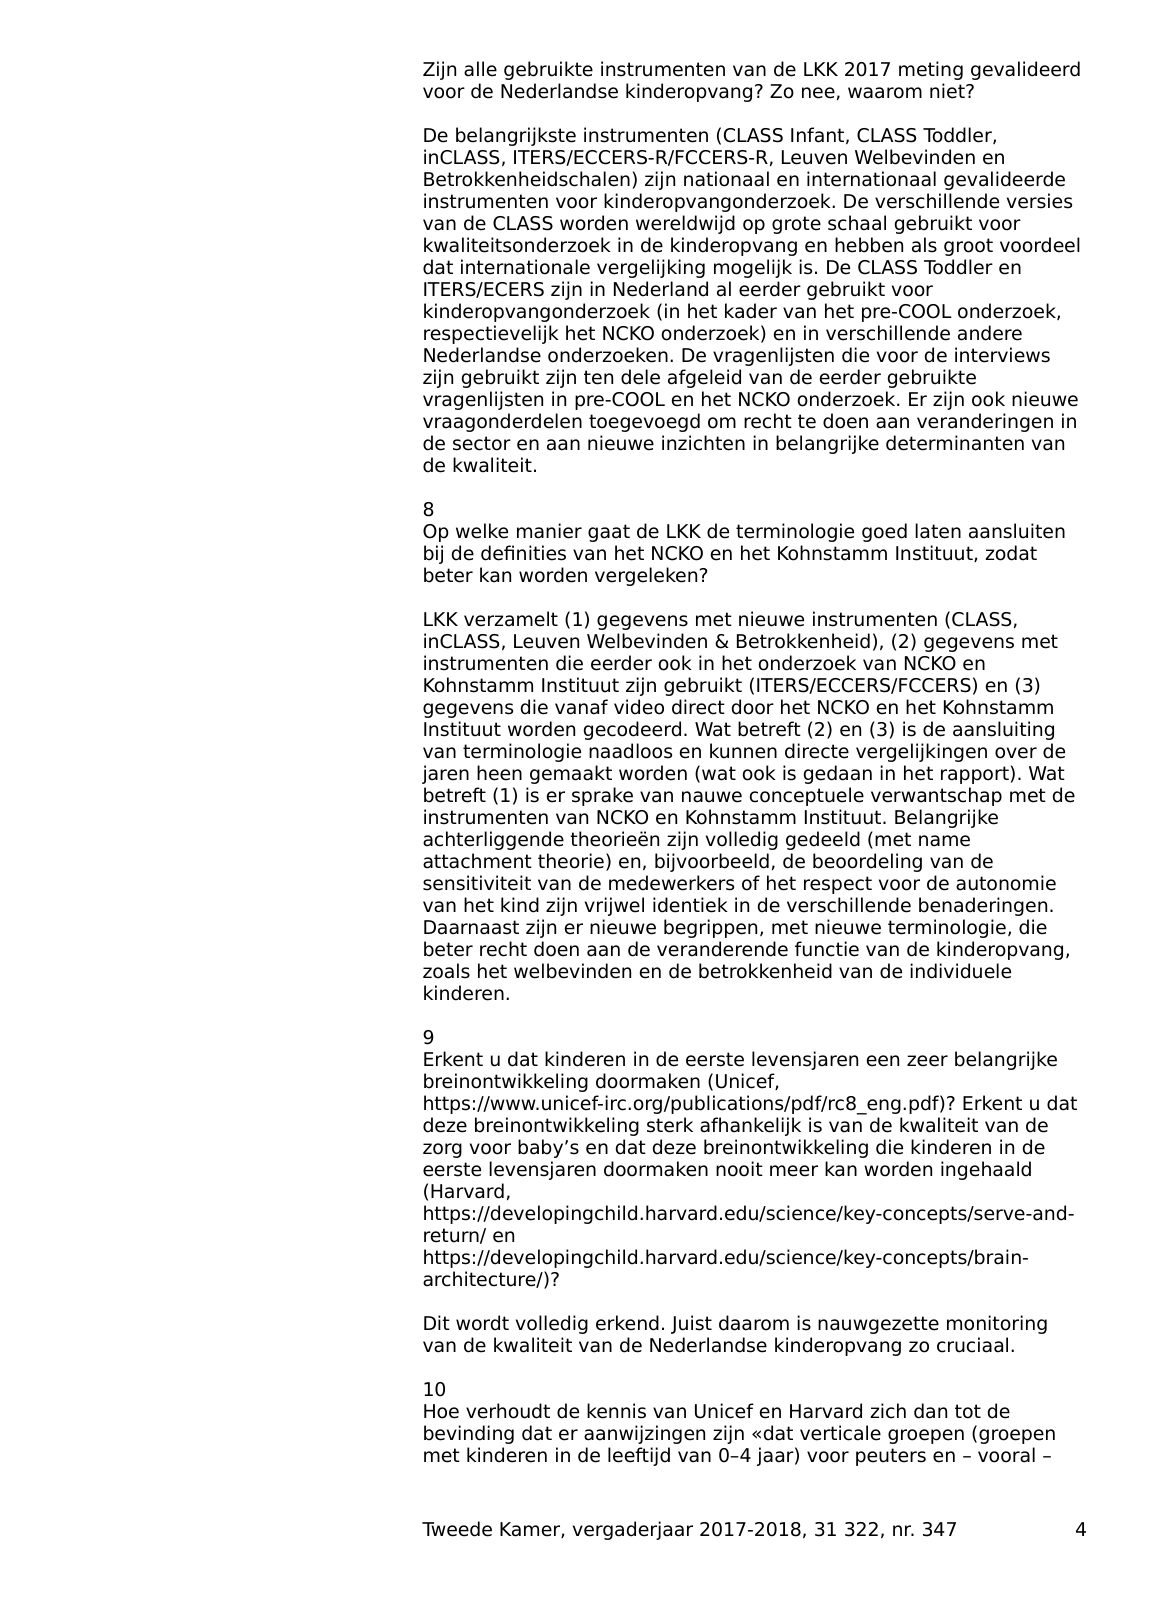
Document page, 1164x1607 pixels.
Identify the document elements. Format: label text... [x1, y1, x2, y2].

text Hoe verhoudt de kennis van Unicef en Harvard zich dan tot de bevinding dat er aanwijzingen zijn «dat verticale groepen (groepen met kinderen in de leeftijd van 0–4 jaar) voor peuters en – vooral – [422, 1401, 1087, 1467]
text LKK verzamelt (1) gegevens met nieuwe instrumenten (CLASS, inCLASS, Leuven Welbevinden & Betrokkenheid), (2) gegevens met instrumenten die eerder ook in het onderzoek van NCKO en Kohnstamm Instituut zijn gebruikt (ITERS/ECCERS/FCCERS) en (3) gegevens die vanaf video direct door het NCKO en het Kohnstamm Instituut worden gecodeerd. Wat betreft (2) en (3) is de aansluiting van terminologie naadloos en kunnen directe vergelijkingen over de jaren heen gemaakt worden (wat ook is gedaan in het rapport). Wat betreft (1) is er sprake van nauwe conceptuele verwantschap met de instrumenten van NCKO en Kohnstamm Instituut. Belangrijke achterliggende theorieën zijn volledig gedeeld (met name attachment theorie) en, bijvoorbeeld, de beoordeling van de sensitiviteit van de medewerkers of het respect voor de autonomie van het kind zijn vrijwel identiek in de verschillende benaderingen. Daarnaast zijn er nieuwe begrippen, met nieuwe terminologie, die beter recht doen aan de veranderende functie van de kinderopvang, zoals het welbevinden en de betrokkenheid van de individuele kinderen. [422, 609, 1087, 1005]
text 8 [422, 499, 1087, 521]
text Zijn alle gebruikte instrumenten van de LKK 2017 meting gevalideerd voor de Nederlandse kinderopvang? Zo nee, waarom niet? [422, 59, 1087, 103]
text 9 [422, 1027, 1087, 1049]
text Erkent u dat kinderen in de eerste levensjaren een zeer belangrijke breinontwikkeling doormaken (Unicef, https://www.unicef-irc.org/publications/pdf/rc8_eng.pdf)? Erkent u dat deze breinontwikkeling sterk afhankelijk is van de kwaliteit van de zorg voor baby’s en dat deze breinontwikkeling die kinderen in de eerste levensjaren doormaken nooit meer kan worden ingehaald (Harvard, https://developingchild.harvard.edu/science/key-concepts/serve-and-return/ en https://developingchild.harvard.edu/science/key-concepts/brain-architecture/)? [422, 1049, 1087, 1291]
text Dit wordt volledig erkend. Juist daarom is nauwgezette monitoring van de kwaliteit van de Nederlandse kinderopvang zo cruciaal. [422, 1313, 1087, 1357]
text Op welke manier gaat de LKK de terminologie goed laten aansluiten bij de definities van het NCKO en het Kohnstamm Instituut, zodat beter kan worden vergeleken? [422, 521, 1087, 587]
text De belangrijkste instrumenten (CLASS Infant, CLASS Toddler, inCLASS, ITERS/ECCERS-R/FCCERS-R, Leuven Welbevinden en Betrokkenheidschalen) zijn nationaal en internationaal gevalideerde instrumenten voor kinderopvangonderzoek. De verschillende versies van de CLASS worden wereldwijd op grote schaal gebruikt voor kwaliteitsonderzoek in de kinderopvang en hebben als groot voordeel dat internationale vergelijking mogelijk is. De CLASS Toddler en ITERS/ECERS zijn in Nederland al eerder gebruikt voor kinderopvangonderzoek (in het kader van het pre-COOL onderzoek, respectievelijk het NCKO onderzoek) en in verschillende andere Nederlandse onderzoeken. De vragenlijsten die voor de interviews zijn gebruikt zijn ten dele afgeleid van de eerder gebruikte vragenlijsten in pre-COOL en het NCKO onderzoek. Er zijn ook nieuwe vraagonderdelen toegevoegd om recht te doen aan veranderingen in de sector en aan nieuwe inzichten in belangrijke determinanten van de kwaliteit. [422, 125, 1087, 477]
text 10 [422, 1379, 1087, 1401]
